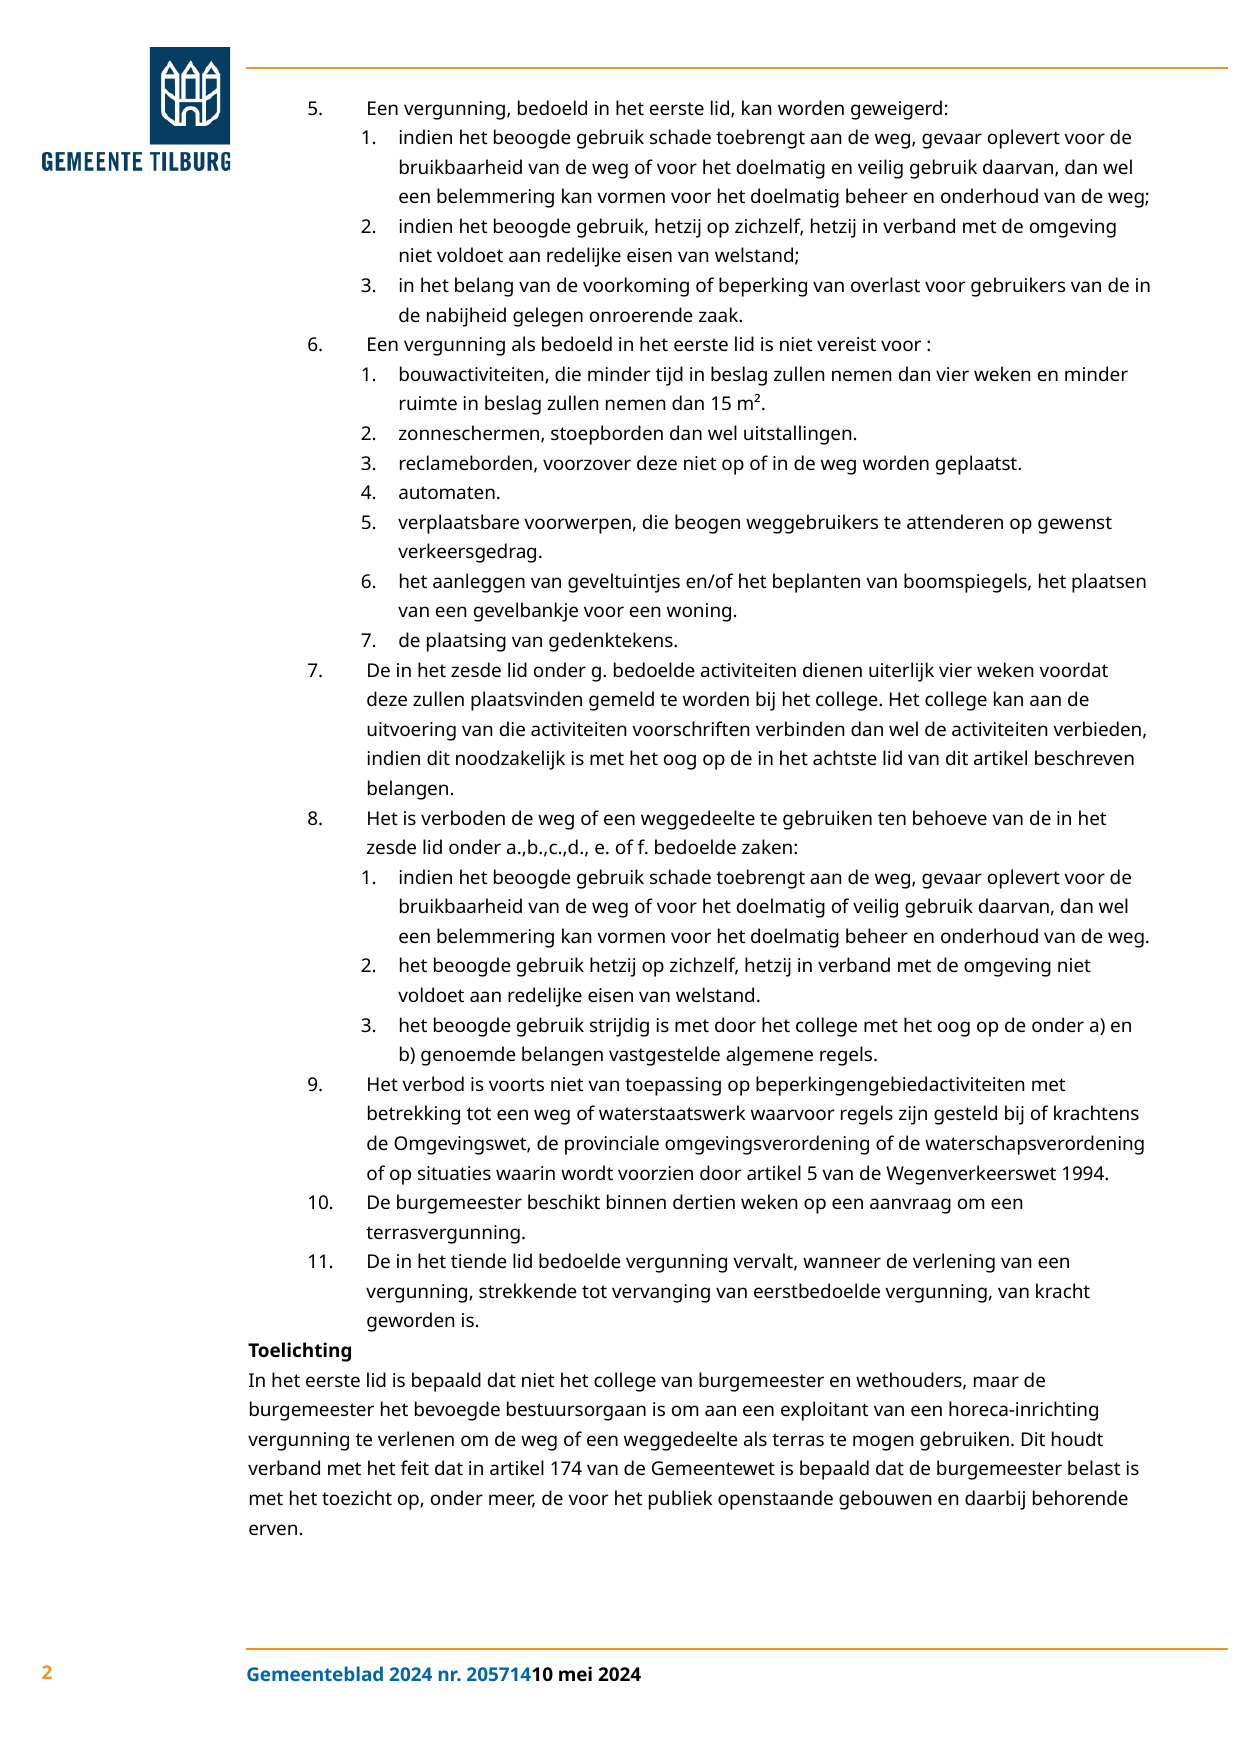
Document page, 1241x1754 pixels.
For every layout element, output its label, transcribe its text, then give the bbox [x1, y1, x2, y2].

list in het belang van de voorkoming of beperking van overlast voor gebruikers van de in de nabijheid gelegen onroerende zaak. [361, 272, 1152, 328]
text In het eerste lid is bepaald dat niet het college van burgemeester en wethouders, maar de burgemeester het bevoegde bestuursorgaan is om aan een exploitant van een horeca-inrichting vergunning te verlenen om de weg of een weggedeelte als terras te mogen gebruiken. Dit houdt verband met het feit dat in artikel 174 van de Gemeentewet is bepaald dat de burgemeester belast is met het toezicht op, onder meer, de voor het publiek openstaande gebouwen en daarbij behorende erven. [248, 1367, 1152, 1541]
list reclameborden, voorzover deze niet op of in de weg worden geplaatst. [361, 450, 1152, 476]
list indien het beoogde gebruik, hetzij op zichzelf, hetzij in verband met de omgeving niet voldoet aan redelijke eisen van welstand; [361, 213, 1152, 268]
list de plaatsing van gedenktekens. [361, 627, 1152, 653]
list het beoogde gebruik hetzij op zichzelf, hetzij in verband met de omgeving niet voldoet aan redelijke eisen van welstand. [361, 953, 1152, 1008]
list verplaatsbare voorwerpen, die beogen weggebruikers te attenderen op gewenst verkeersgedrag. [361, 509, 1152, 564]
list indien het beoogde gebruik schade toebrengt aan de weg, gevaar oplevert voor de bruikbaarheid van de weg of voor het doelmatig en veilig gebruik daarvan, dan wel een belemmering kan vormen voor het doelmatig beheer en onderhoud van de weg; [361, 124, 1152, 209]
text Toelichting [248, 1337, 1152, 1363]
list Een vergunning, bedoeld in het eerste lid, kan worden geweigerd: [307, 95, 1152, 121]
list Het verbod is voorts niet van toepassing op beperkingengebiedactiviteiten met betrekking tot een weg of waterstaatswerk waarvoor regels zijn gesteld bij of krachtens de Omgevingswet, de provinciale omgevingsverordening of de waterschapsverordening of op situaties waarin wordt voorzien door artikel 5 van de Wegenverkeerswet 1994. [307, 1071, 1152, 1186]
list De in het tiende lid bedoelde vergunning vervalt, wanneer de verlening van een vergunning, strekkende tot vervanging van eerstbedoelde vergunning, van kracht geworden is. [307, 1248, 1152, 1333]
list indien het beoogde gebruik schade toebrengt aan de weg, gevaar oplevert voor de bruikbaarheid van de weg of voor het doelmatig of veilig gebruik daarvan, dan wel een belemmering kan vormen voor het doelmatig beheer en onderhoud van de weg. [361, 864, 1152, 949]
list Het is verboden de weg of een weggedeelte te gebruiken ten behoeve van de in het zesde lid onder a.,b.,c.,d., e. of f. bedoelde zaken: [307, 805, 1152, 860]
list bouwactiviteiten, die minder tijd in beslag zullen nemen dan vier weken en minder ruimte in beslag zullen nemen dan 15 m². [361, 361, 1152, 416]
list automaten. [361, 479, 1152, 505]
list zonneschermen, stoepborden dan wel uitstallingen. [361, 420, 1152, 446]
picture [41, 47, 231, 172]
list het aanleggen van geveltuintjes en/of het beplanten van boomspiegels, het plaatsen van een gevelbankje voor een woning. [361, 568, 1152, 623]
list De burgemeester beschikt binnen dertien weken op een aanvraag om een terrasvergunning. [307, 1189, 1152, 1245]
list het beoogde gebruik strijdig is met door het college met het oog op de onder a) en b) genoemde belangen vastgestelde algemene regels. [361, 1012, 1152, 1067]
list De in het zesde lid onder g. bedoelde activiteiten dienen uiterlijk vier weken voordat deze zullen plaatsvinden gemeld te worden bij het college. Het college kan aan de uitvoering van die activiteiten voorschriften verbinden dan wel de activiteiten verbieden, indien dit noodzakelijk is met het oog op de in het achtste lid van dit artikel beschreven belangen. [307, 657, 1152, 801]
list Een vergunning als bedoeld in het eerste lid is niet vereist voor : [307, 331, 1152, 357]
